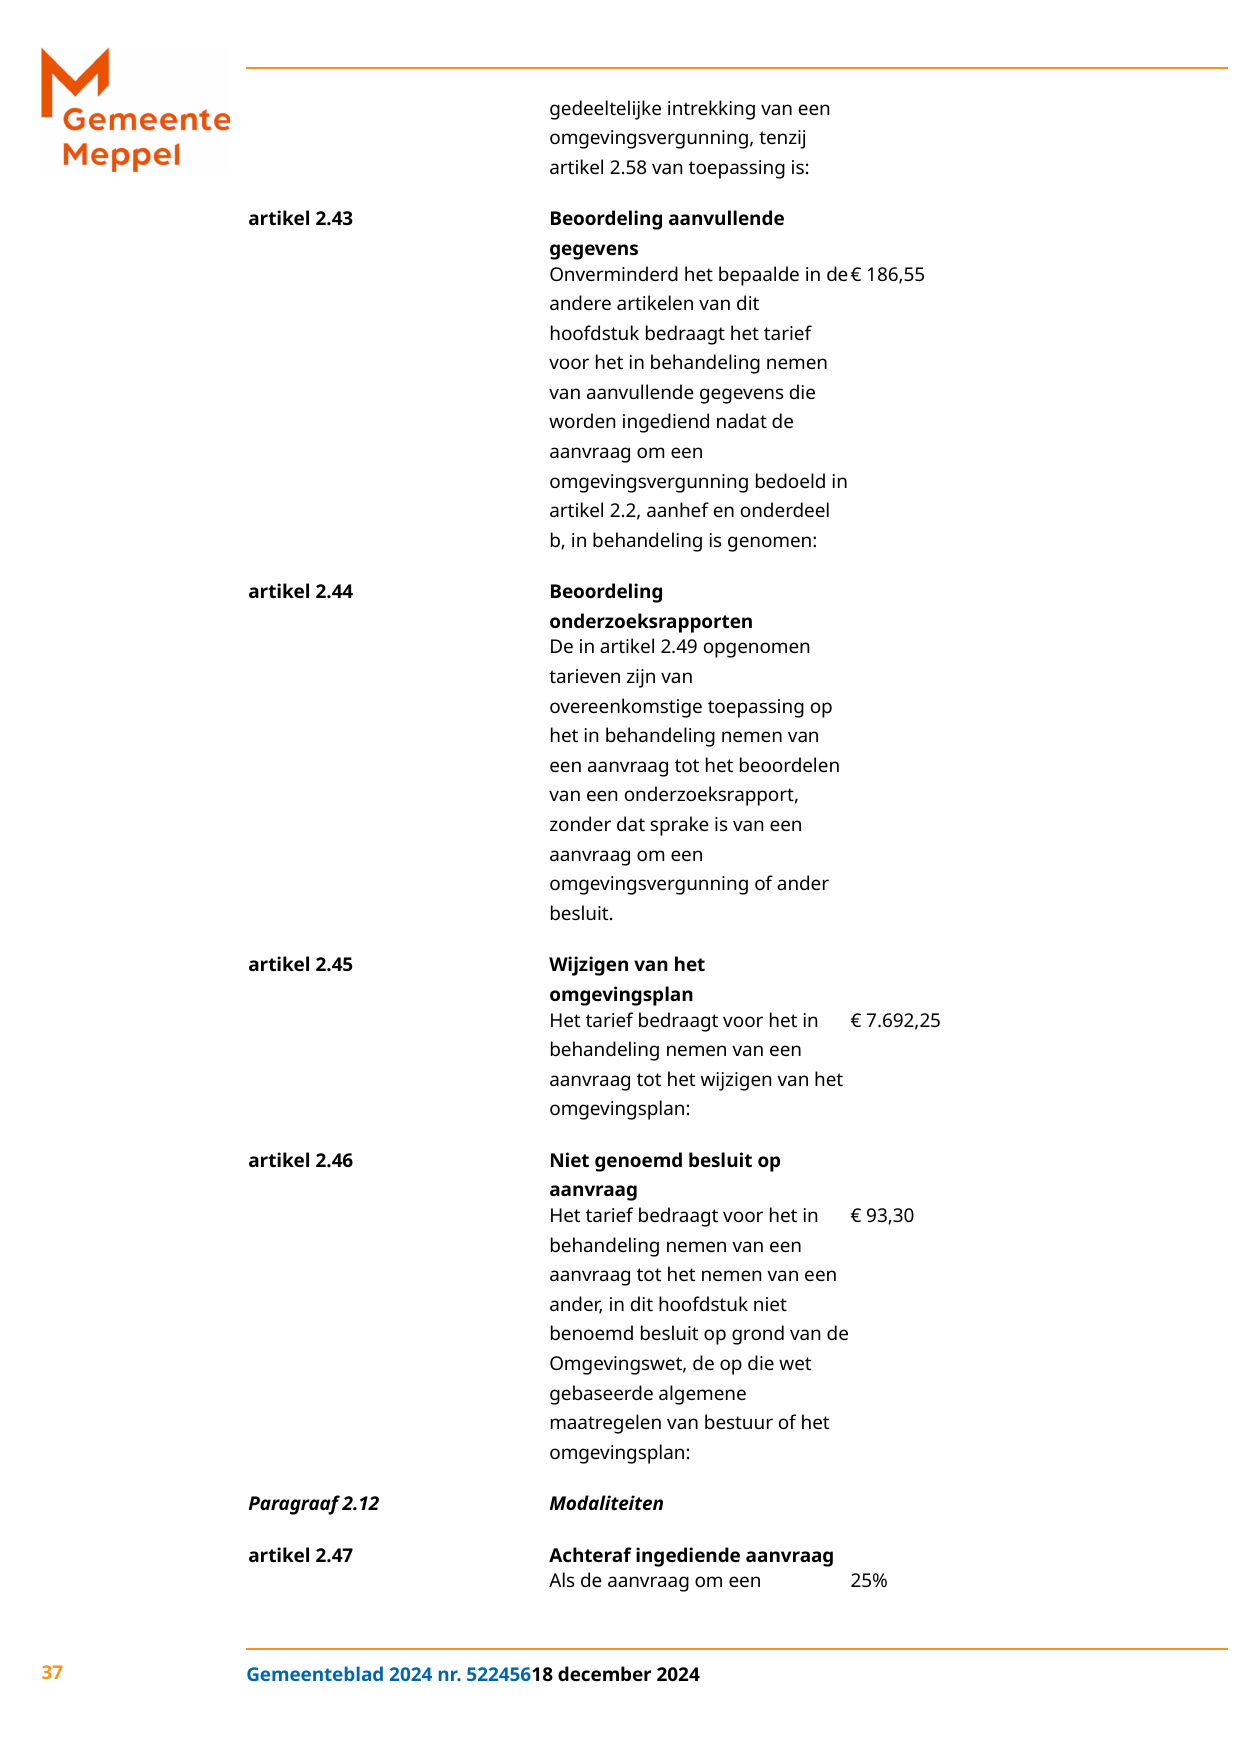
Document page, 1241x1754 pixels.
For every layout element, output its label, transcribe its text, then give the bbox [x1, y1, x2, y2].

table_cell Als de aanvraag om een [549, 1568, 850, 1593]
table_cell [248, 1202, 549, 1465]
table_cell [549, 1516, 850, 1542]
table_cell Paragraaf 2.12 [248, 1490, 549, 1516]
table_cell Beoordeling aanvullende gegevens [549, 205, 850, 261]
table_cell Onverminderd het bepaalde in de andere artikelen van dit hoofdstuk bedraagt het tarief voor het in behandeling nemen van aanvullende gegevens die worden ingediend nadat de aanvraag om een omgevingsvergunning bedoeld in artikel 2.2, aanhef en onderdeel b, in behandeling is genomen: [549, 261, 850, 553]
table_cell artikel 2.44 [248, 579, 549, 634]
picture [41, 47, 231, 172]
table_cell [248, 95, 549, 180]
table_cell [248, 634, 549, 926]
table_cell [850, 579, 1152, 634]
table_cell [248, 1516, 549, 1542]
table_cell [850, 1490, 1152, 1516]
table_cell [850, 553, 1152, 578]
table_cell Beoordeling onderzoeksrapporten [549, 579, 850, 634]
table_cell Het tarief bedraagt voor het in behandeling nemen van een aanvraag tot het nemen van een ander, in dit hoofdstuk niet benoemd besluit op grond van de Omgevingswet, de op die wet gebaseerde algemene maatregelen van bestuur of het omgevingsplan: [549, 1202, 850, 1465]
table_cell [248, 1465, 549, 1490]
table_cell [248, 1007, 549, 1121]
table_cell € 7.692,25 [850, 1007, 1152, 1121]
table_cell [850, 1147, 1152, 1202]
table_cell € 93,30 [850, 1202, 1152, 1465]
table_cell [850, 205, 1152, 261]
table_cell [248, 261, 549, 553]
table_cell [248, 926, 549, 951]
table_cell [850, 1465, 1152, 1490]
table_cell [850, 951, 1152, 1007]
table_cell [850, 180, 1152, 205]
table_cell [549, 1121, 850, 1147]
table_cell artikel 2.43 [248, 205, 549, 261]
table_cell [549, 180, 850, 205]
table_cell [850, 95, 1152, 180]
table_cell De in artikel 2.49 opgenomen tarieven zijn van overeenkomstige toepassing op het in behandeling nemen van een aanvraag tot het beoordelen van een onderzoeksrapport, zonder dat sprake is van een aanvraag om een omgevingsvergunning of ander besluit. [549, 634, 850, 926]
table_cell [248, 553, 549, 578]
table_cell [248, 1121, 549, 1147]
table_cell [549, 553, 850, 578]
table_cell [850, 1121, 1152, 1147]
table_cell Het tarief bedraagt voor het in behandeling nemen van een aanvraag tot het wijzigen van het omgevingsplan: [549, 1007, 850, 1121]
table_cell Niet genoemd besluit op aanvraag [549, 1147, 850, 1202]
table_cell € 186,55 [850, 261, 1152, 553]
table_cell Wijzigen van het omgevingsplan [549, 951, 850, 1007]
table_cell artikel 2.47 [248, 1542, 549, 1568]
table_cell artikel 2.46 [248, 1147, 549, 1202]
table_cell 25% [850, 1568, 1152, 1593]
table_cell Achteraf ingediende aanvraag [549, 1542, 850, 1568]
table_cell gedeeltelijke intrekking van een omgevingsvergunning, tenzij artikel 2.58 van toepassing is: [549, 95, 850, 180]
table_cell [549, 1465, 850, 1490]
table_cell [850, 1516, 1152, 1542]
table_cell [248, 180, 549, 205]
table_cell artikel 2.45 [248, 951, 549, 1007]
table_cell [850, 634, 1152, 926]
table_cell Modaliteiten [549, 1490, 850, 1516]
table_cell [549, 926, 850, 951]
table_cell [248, 1568, 549, 1593]
table_cell [850, 1542, 1152, 1568]
table_cell [850, 926, 1152, 951]
